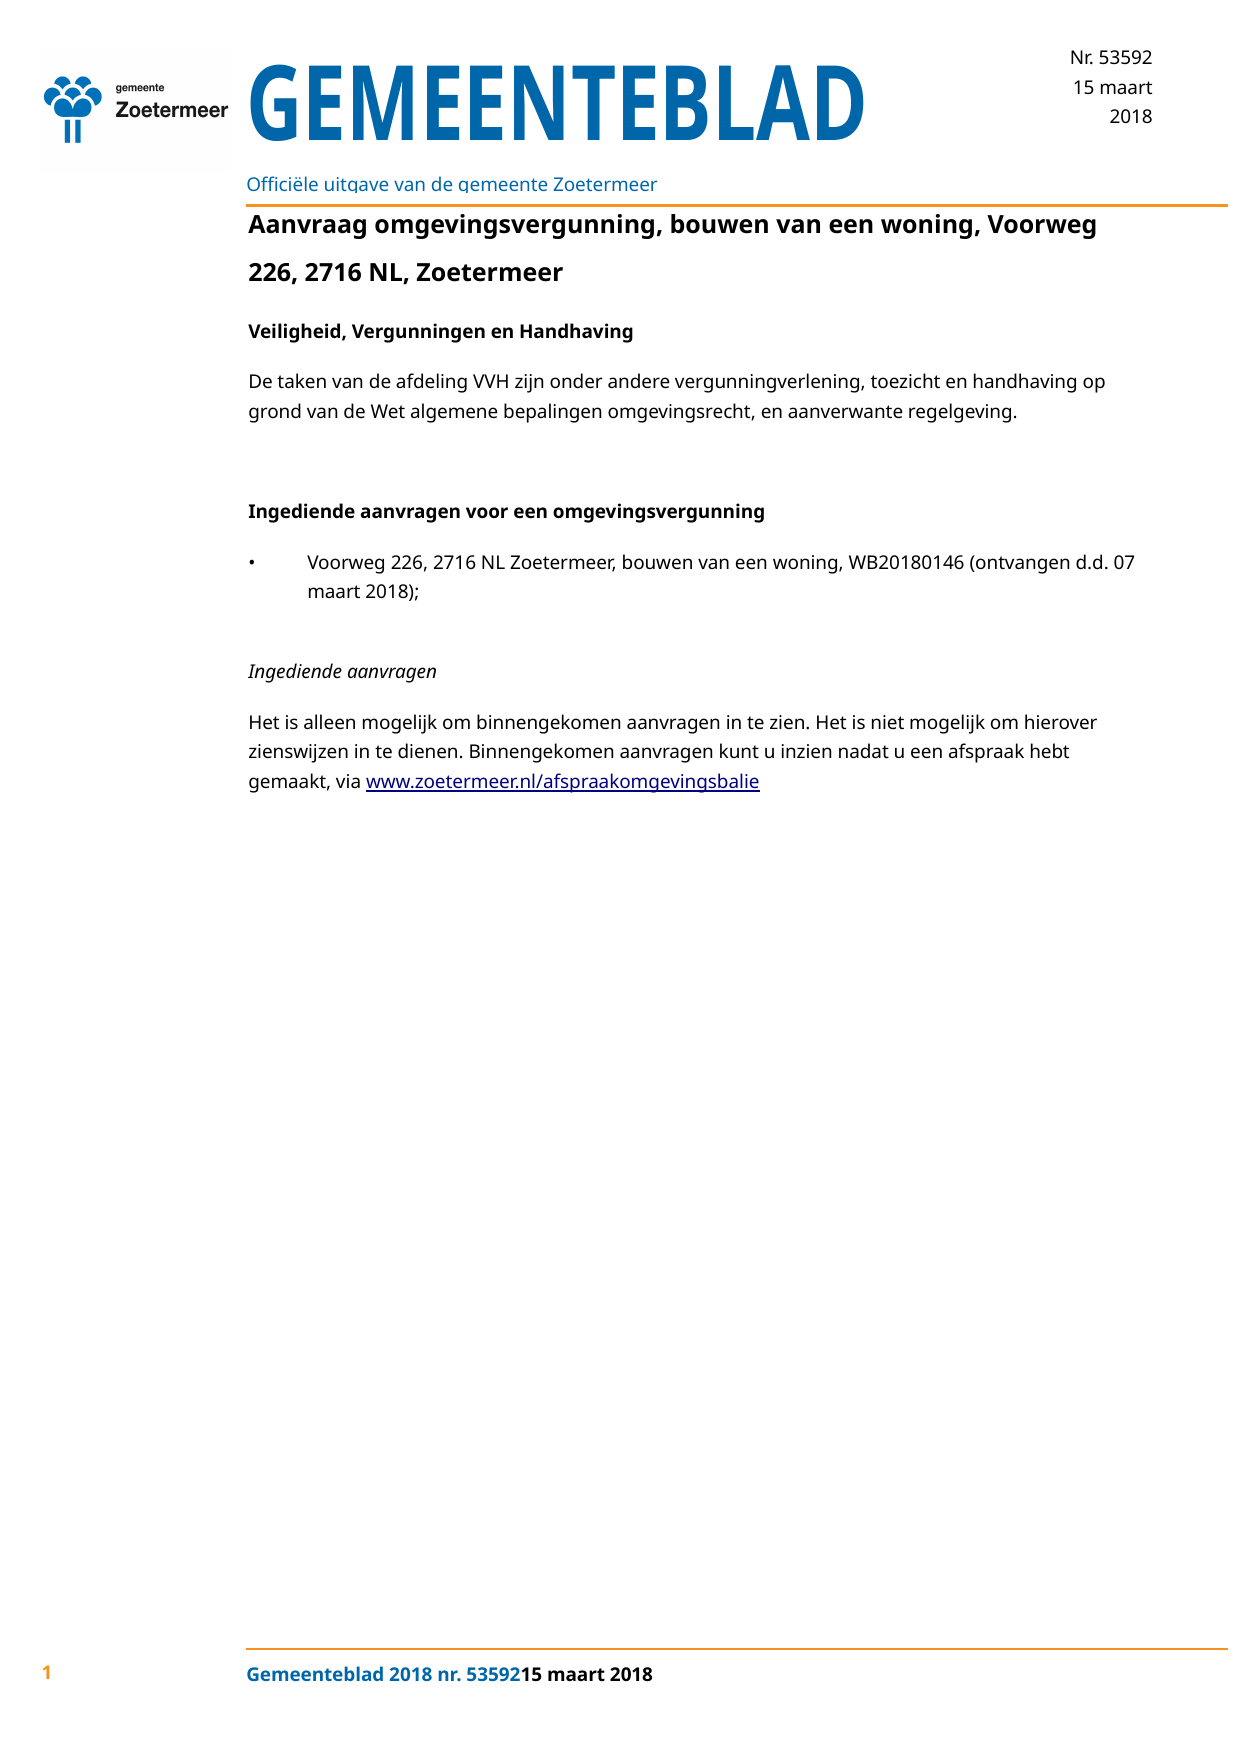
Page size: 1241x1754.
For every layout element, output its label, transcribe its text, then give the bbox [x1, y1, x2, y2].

text Veiligheid, Vergunningen en Handhaving [248, 318, 1152, 344]
text De taken van de afdeling VVH zijn onder andere vergunningverlening, toezicht en handhaving op grond van de Wet algemene bepalingen omgevingsrecht, en aanverwante regelgeving. [248, 368, 1152, 424]
picture [41, 47, 231, 172]
text Ingediende aanvragen voor een omgevingsvergunning [248, 499, 1152, 524]
text Aanvraag omgevingsvergunning, bouwen van een woning, Voorweg 226, 2716 NL, Zoetermeer [248, 207, 1152, 288]
text Het is alleen mogelijk om binnengekomen aanvragen in te zien. Het is niet mogelijk om hierover zienswijzen in te dienen. Binnengekomen aanvragen kunt u inzien nadat u een afspraak hebt gemaakt, via www.zoetermeer.nl/afspraakomgevingsbalie [248, 709, 1152, 794]
list Voorweg 226, 2716 NL Zoetermeer, bouwen van een woning, WB20180146 (ontvangen d.d. 07 maart 2018); [248, 549, 1152, 604]
text Ingediende aanvragen [248, 659, 1152, 684]
